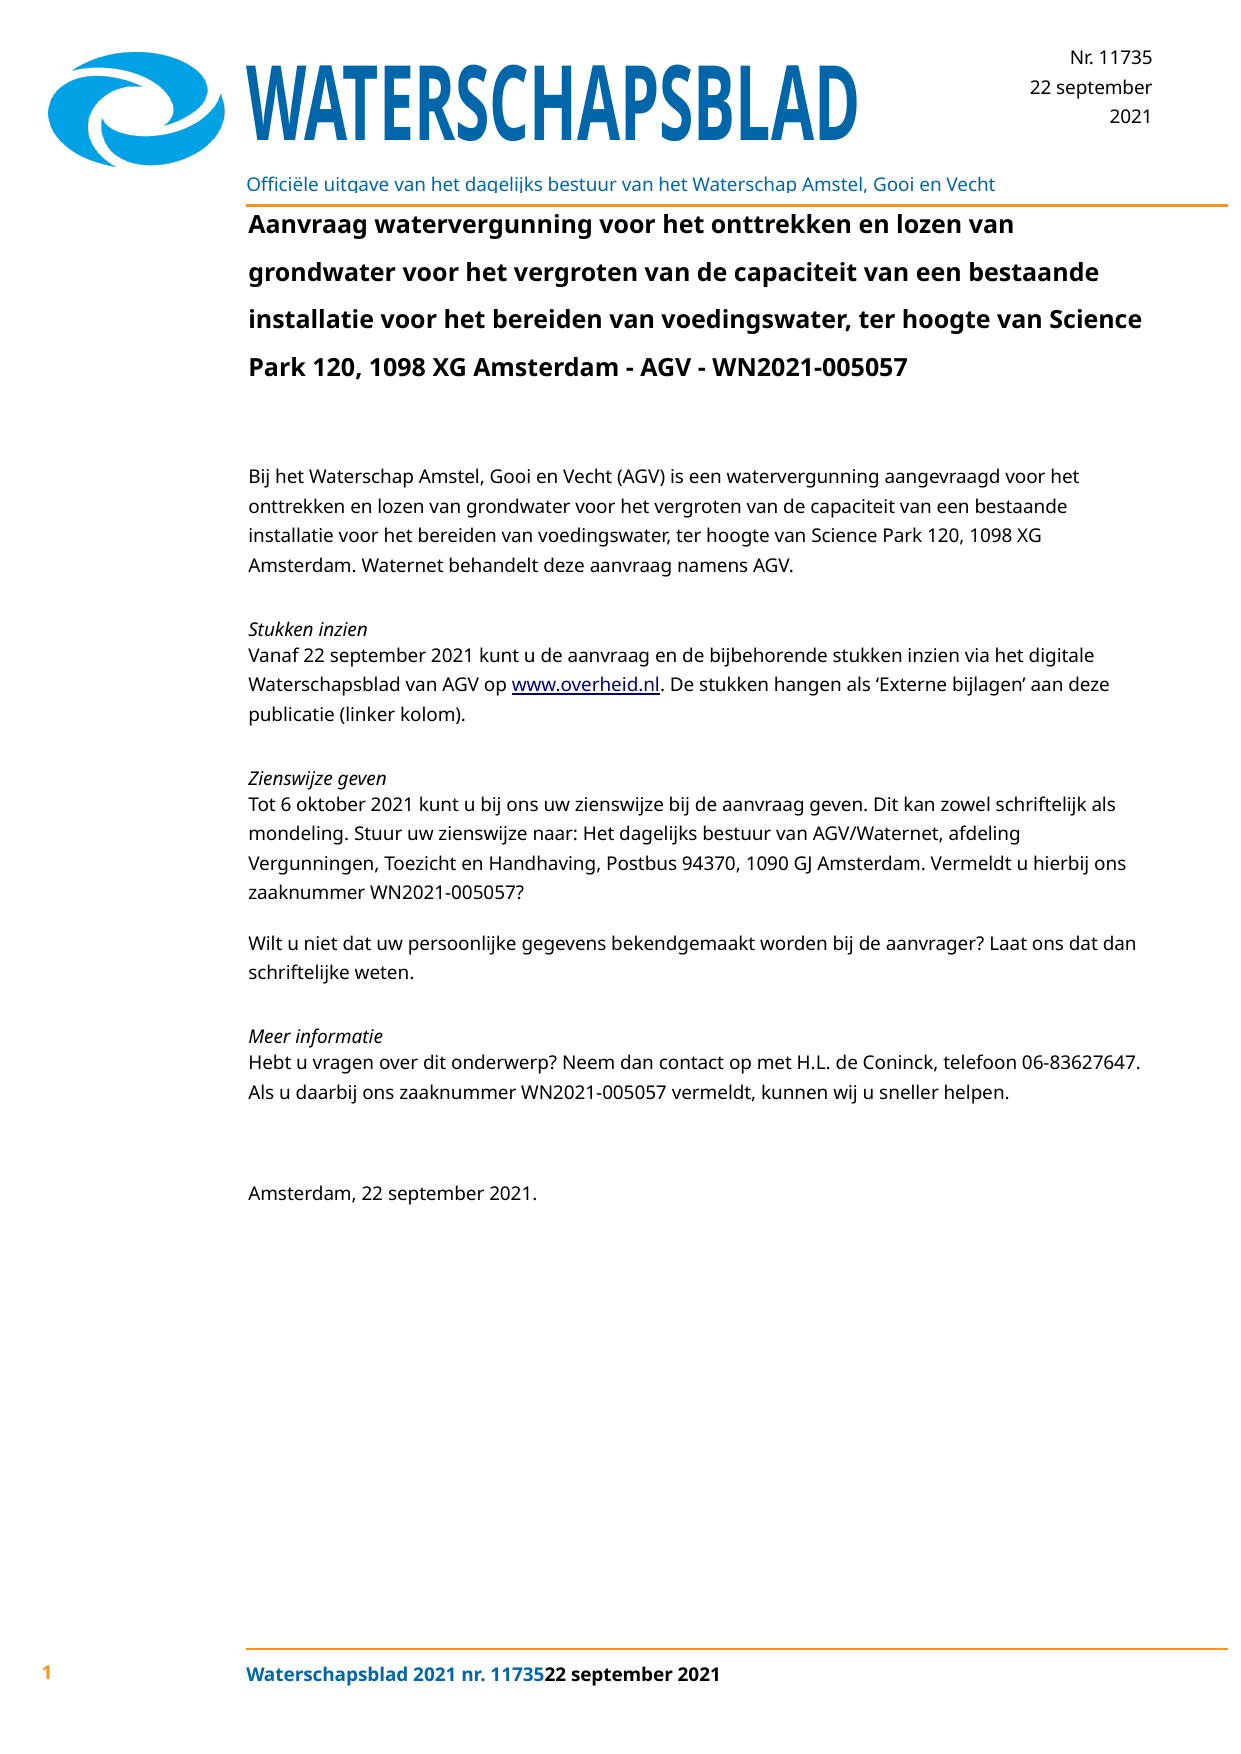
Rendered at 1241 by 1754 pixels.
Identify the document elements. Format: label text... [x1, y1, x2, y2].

text Wilt u niet dat uw persoonlijke gegevens bekendgemaakt worden bij de aanvrager? Laat ons dat dan schriftelijke weten. [248, 930, 1152, 985]
text Stukken inzien [248, 616, 1152, 642]
text Aanvraag watervergunning voor het onttrekken en lozen van grondwater voor het vergroten van de capaciteit van een bestaande installatie voor het bereiden van voedingswater, ter hoogte van Science Park 120, 1098 XG Amsterdam - AGV - WN2021-005057 [248, 207, 1152, 384]
picture [41, 47, 231, 172]
text Meer informatie [248, 1023, 1152, 1049]
text Zienswijze geven [248, 765, 1152, 791]
text Tot 6 oktober 2021 kunt u bij ons uw zienswijze bij de aanvraag geven. Dit kan zowel schriftelijk als mondeling. Stuur uw zienswijze naar: Het dagelijks bestuur van AGV/Waternet, afdeling Vergunningen, Toezicht en Handhaving, Postbus 94370, 1090 GJ Amsterdam. Vermeldt u hierbij ons zaaknummer WN2021-005057? [248, 791, 1152, 905]
text Hebt u vragen over dit onderwerp? Neem dan contact op met H.L. de Coninck, telefoon 06-83627647. Als u daarbij ons zaaknummer WN2021-005057 vermeldt, kunnen wij u sneller helpen. [248, 1049, 1152, 1104]
text Bij het Waterschap Amstel, Gooi en Vecht (AGV) is een watervergunning aangevraagd voor het onttrekken en lozen van grondwater voor het vergroten van de capaciteit van een bestaande installatie voor het bereiden van voedingswater, ter hoogte van Science Park 120, 1098 XG Amsterdam. Waternet behandelt deze aanvraag namens AGV. [248, 463, 1152, 578]
text Vanaf 22 september 2021 kunt u de aanvraag en de bijbehorende stukken inzien via het digitale Waterschapsblad van AGV op www.overheid.nl. De stukken hangen als ‘Externe bijlagen’ aan deze publicatie (linker kolom). [248, 642, 1152, 727]
text Amsterdam, 22 september 2021. [248, 1180, 1152, 1205]
